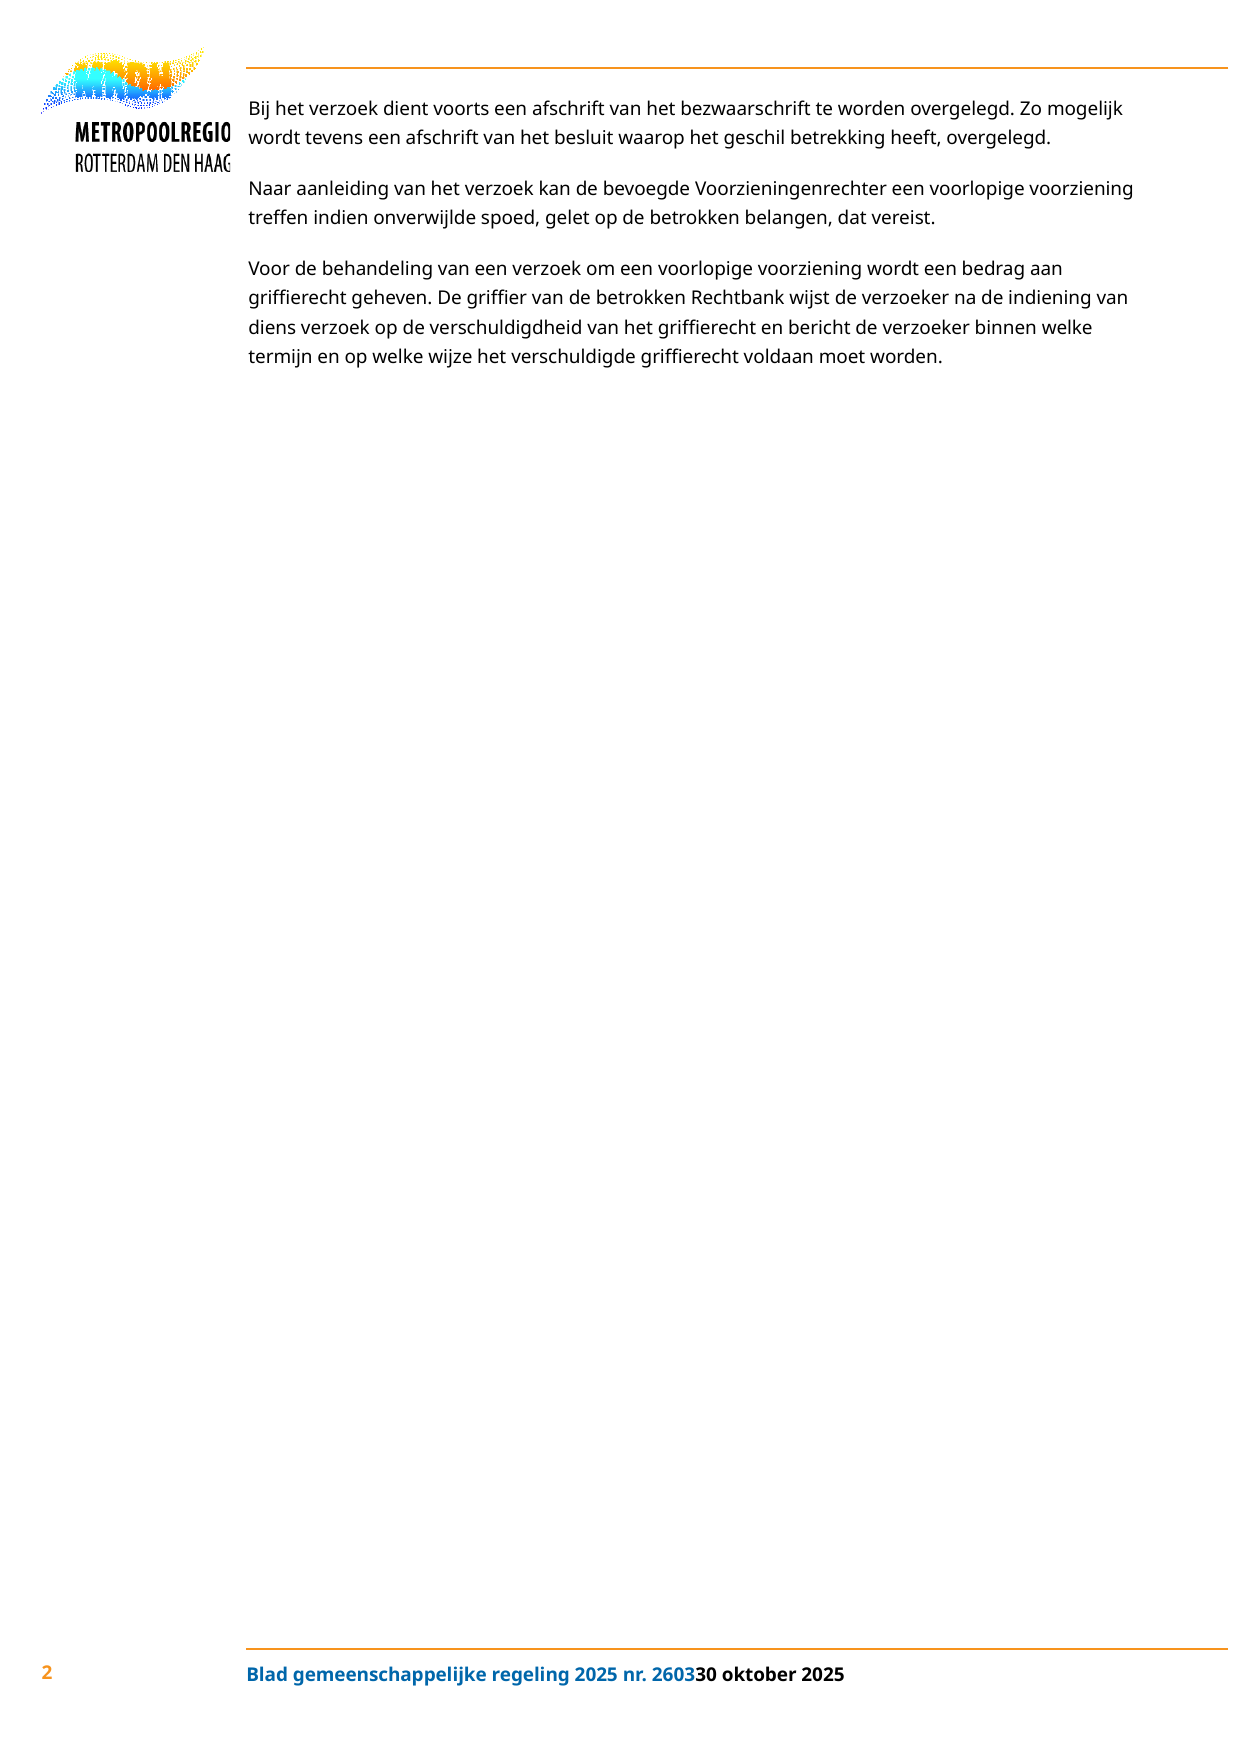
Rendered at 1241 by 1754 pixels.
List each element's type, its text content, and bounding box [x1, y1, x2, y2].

text Naar aanleiding van het verzoek kan de bevoegde Voorzieningenrechter een voorlopige voorziening treffen indien onverwijlde spoed, gelet op de betrokken belangen, dat vereist. [248, 175, 1152, 230]
text Voor de behandeling van een verzoek om een voorlopige voorziening wordt een bedrag aan griffierecht geheven. De griffier van de betrokken Rechtbank wijst de verzoeker na de indiening van diens verzoek op de verschuldigdheid van het griffierecht en bericht de verzoeker binnen welke termijn en op welke wijze het verschuldigde griffierecht voldaan moet worden. [248, 255, 1152, 369]
text Bij het verzoek dient voorts een afschrift van het bezwaarschrift te worden overgelegd. Zo mogelijk wordt tevens een afschrift van het besluit waarop het geschil betrekking heeft, overgelegd. [248, 95, 1152, 150]
picture [41, 47, 231, 172]
